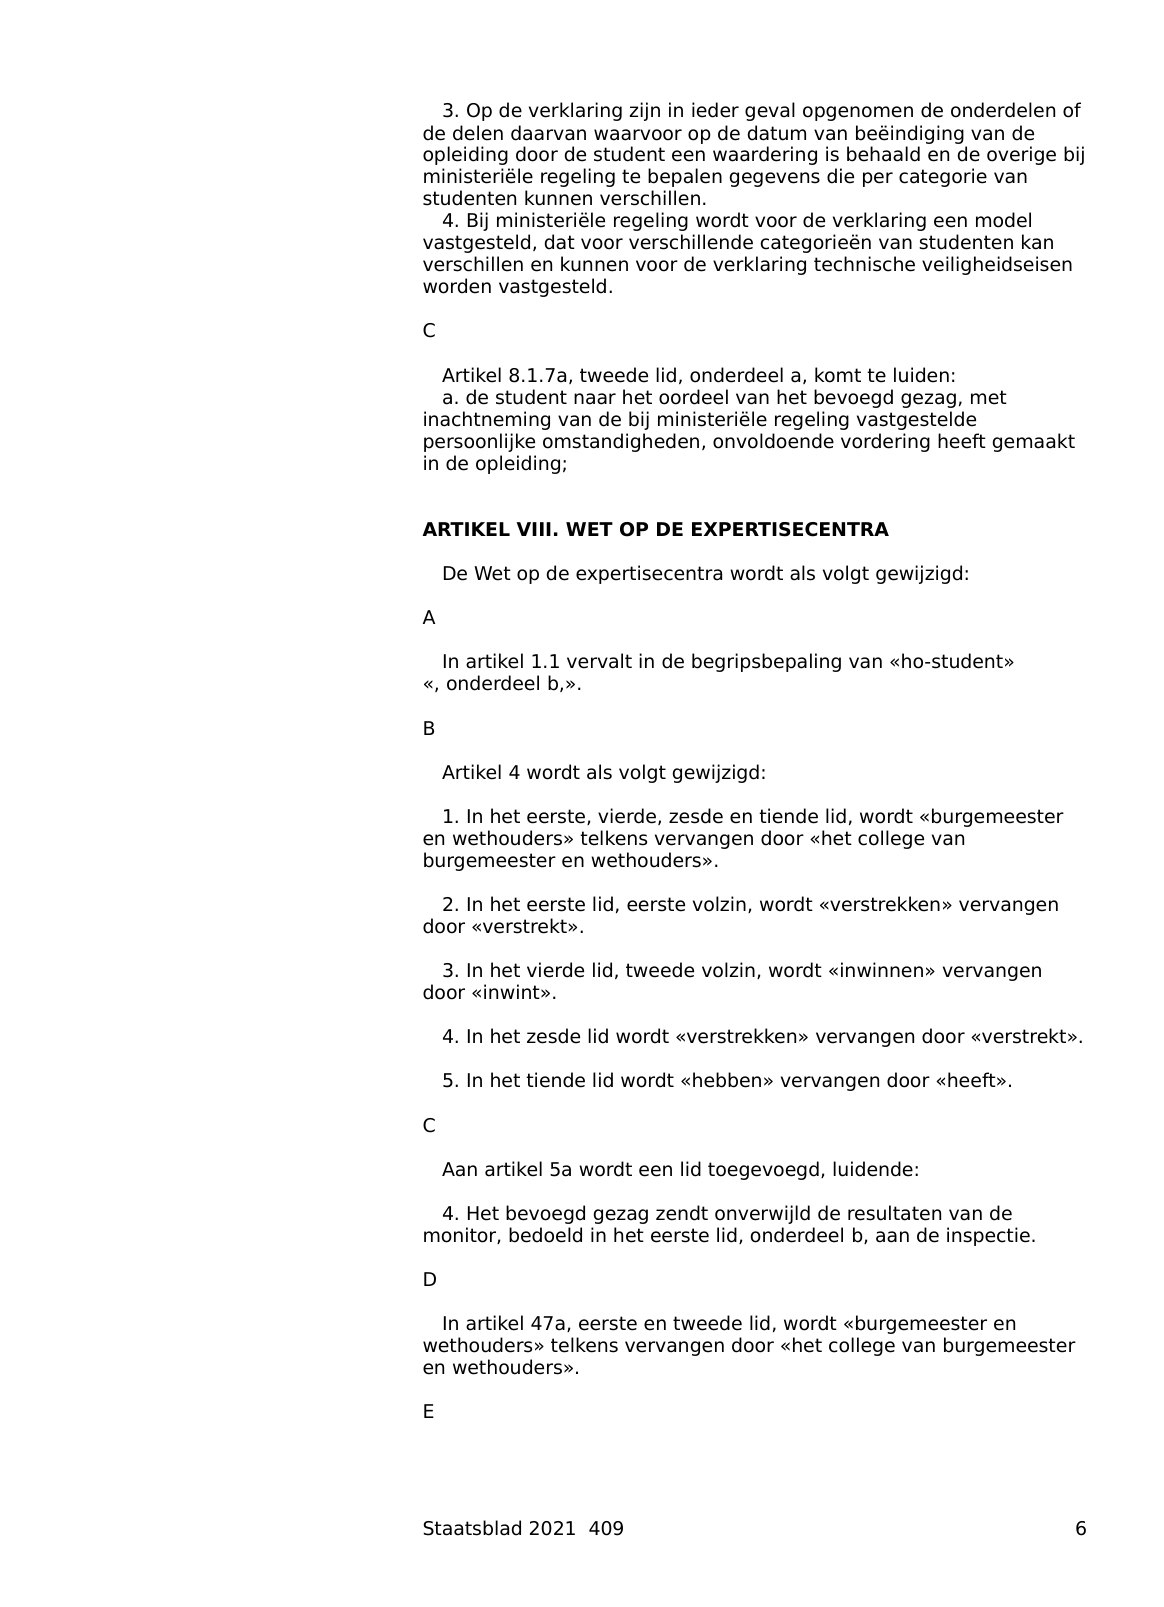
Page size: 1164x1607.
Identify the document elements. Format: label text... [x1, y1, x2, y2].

text 4. Bij ministeriële regeling wordt voor de verklaring een model vastgesteld, dat voor verschillende categorieën van studenten kan verschillen en kunnen voor de verklaring technische veiligheidseisen worden vastgesteld. [422, 210, 1087, 298]
text Aan artikel 5a wordt een lid toegevoegd, luidende: [422, 1159, 1087, 1181]
text E [422, 1401, 1087, 1423]
text 4. Het bevoegd gezag zendt onverwijld de resultaten van de monitor, bedoeld in het eerste lid, onderdeel b, aan de inspectie. [422, 1203, 1087, 1247]
text In artikel 47a, eerste en tweede lid, wordt «burgemeester en wethouders» telkens vervangen door «het college van burgemeester en wethouders». [422, 1313, 1087, 1379]
text De Wet op de expertisecentra wordt als volgt gewijzigd: [422, 563, 1087, 585]
text 4. In het zesde lid wordt «verstrekken» vervangen door «verstrekt». [422, 1026, 1087, 1048]
text C [422, 1114, 1087, 1137]
text D [422, 1269, 1087, 1291]
text C [422, 320, 1087, 342]
text 1. In het eerste, vierde, zesde en tiende lid, wordt «burgemeester en wethouders» telkens vervangen door «het college van burgemeester en wethouders». [422, 806, 1087, 872]
text Artikel 4 wordt als volgt gewijzigd: [422, 762, 1087, 784]
text A [422, 607, 1087, 629]
subtitle ARTIKEL VIII. WET OP DE EXPERTISECENTRA [422, 519, 1087, 541]
text 3. In het vierde lid, tweede volzin, wordt «inwinnen» vervangen door «inwint». [422, 960, 1087, 1004]
text a. de student naar het oordeel van het bevoegd gezag, met inachtneming van de bij ministeriële regeling vastgestelde persoonlijke omstandigheden, onvoldoende vordering heeft gemaakt in de opleiding; [422, 387, 1087, 474]
text Artikel 8.1.7a, tweede lid, onderdeel a, komt te luiden: [422, 364, 1087, 387]
text In artikel 1.1 vervalt in de begripsbepaling van «ho-student» «, onderdeel b,». [422, 651, 1087, 695]
text B [422, 717, 1087, 739]
text 3. Op de verklaring zijn in ieder geval opgenomen de onderdelen of de delen daarvan waarvoor op de datum van beëindiging van de opleiding door de student een waardering is behaald en de overige bij ministeriële regeling te bepalen gegevens die per categorie van studenten kunnen verschillen. [422, 100, 1087, 210]
text 2. In het eerste lid, eerste volzin, wordt «verstrekken» vervangen door «verstrekt». [422, 894, 1087, 938]
text 5. In het tiende lid wordt «hebben» vervangen door «heeft». [422, 1070, 1087, 1092]
